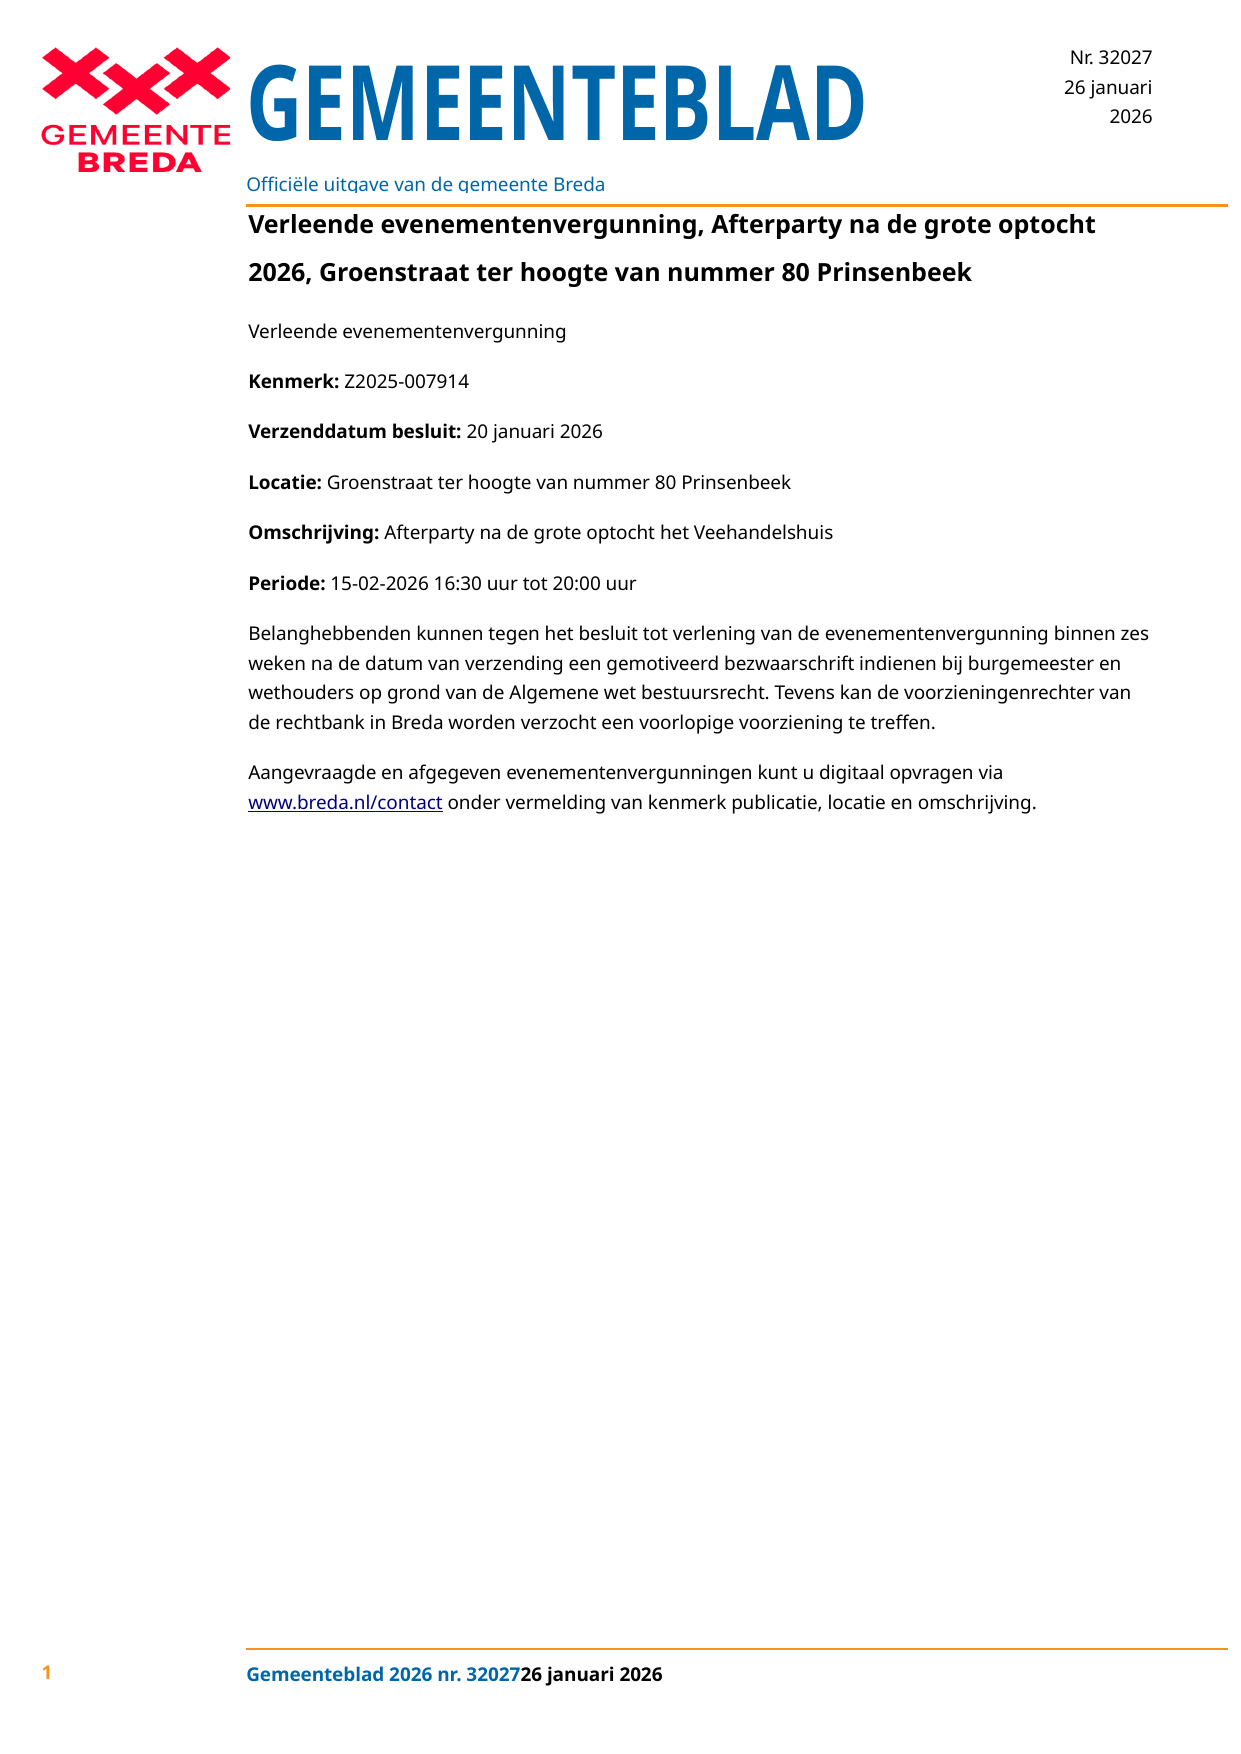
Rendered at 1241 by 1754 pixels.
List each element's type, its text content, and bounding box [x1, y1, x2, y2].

picture [41, 47, 231, 172]
text Verleende evenementenvergunning, Afterparty na de grote optocht 2026, Groenstraat ter hoogte van nummer 80 Prinsenbeek [248, 207, 1152, 288]
text Belanghebbenden kunnen tegen het besluit tot verlening van de evenementenvergunning binnen zes weken na de datum van verzending een gemotiveerd bezwaarschrift indienen bij burgemeester en wethouders op grond van de Algemene wet bestuursrecht. Tevens kan de voorzieningenrechter van de rechtbank in Breda worden verzocht een voorlopige voorziening te treffen. [248, 620, 1152, 735]
text Periode: 15-02-2026 16:30 uur tot 20:00 uur [248, 570, 1152, 596]
text Kenmerk: Z2025-007914 [248, 368, 1152, 394]
text Verleende evenementenvergunning [248, 318, 1152, 344]
text Verzenddatum besluit: 20 januari 2026 [248, 419, 1152, 444]
text Aangevraagde en afgegeven evenementenvergunningen kunt u digitaal opvragen via www.breda.nl/contact onder vermelding van kenmerk publicatie, locatie en omschrijving. [248, 759, 1152, 815]
text Locatie: Groenstraat ter hoogte van nummer 80 Prinsenbeek [248, 469, 1152, 495]
text Omschrijving: Afterparty na de grote optocht het Veehandelshuis [248, 519, 1152, 545]
